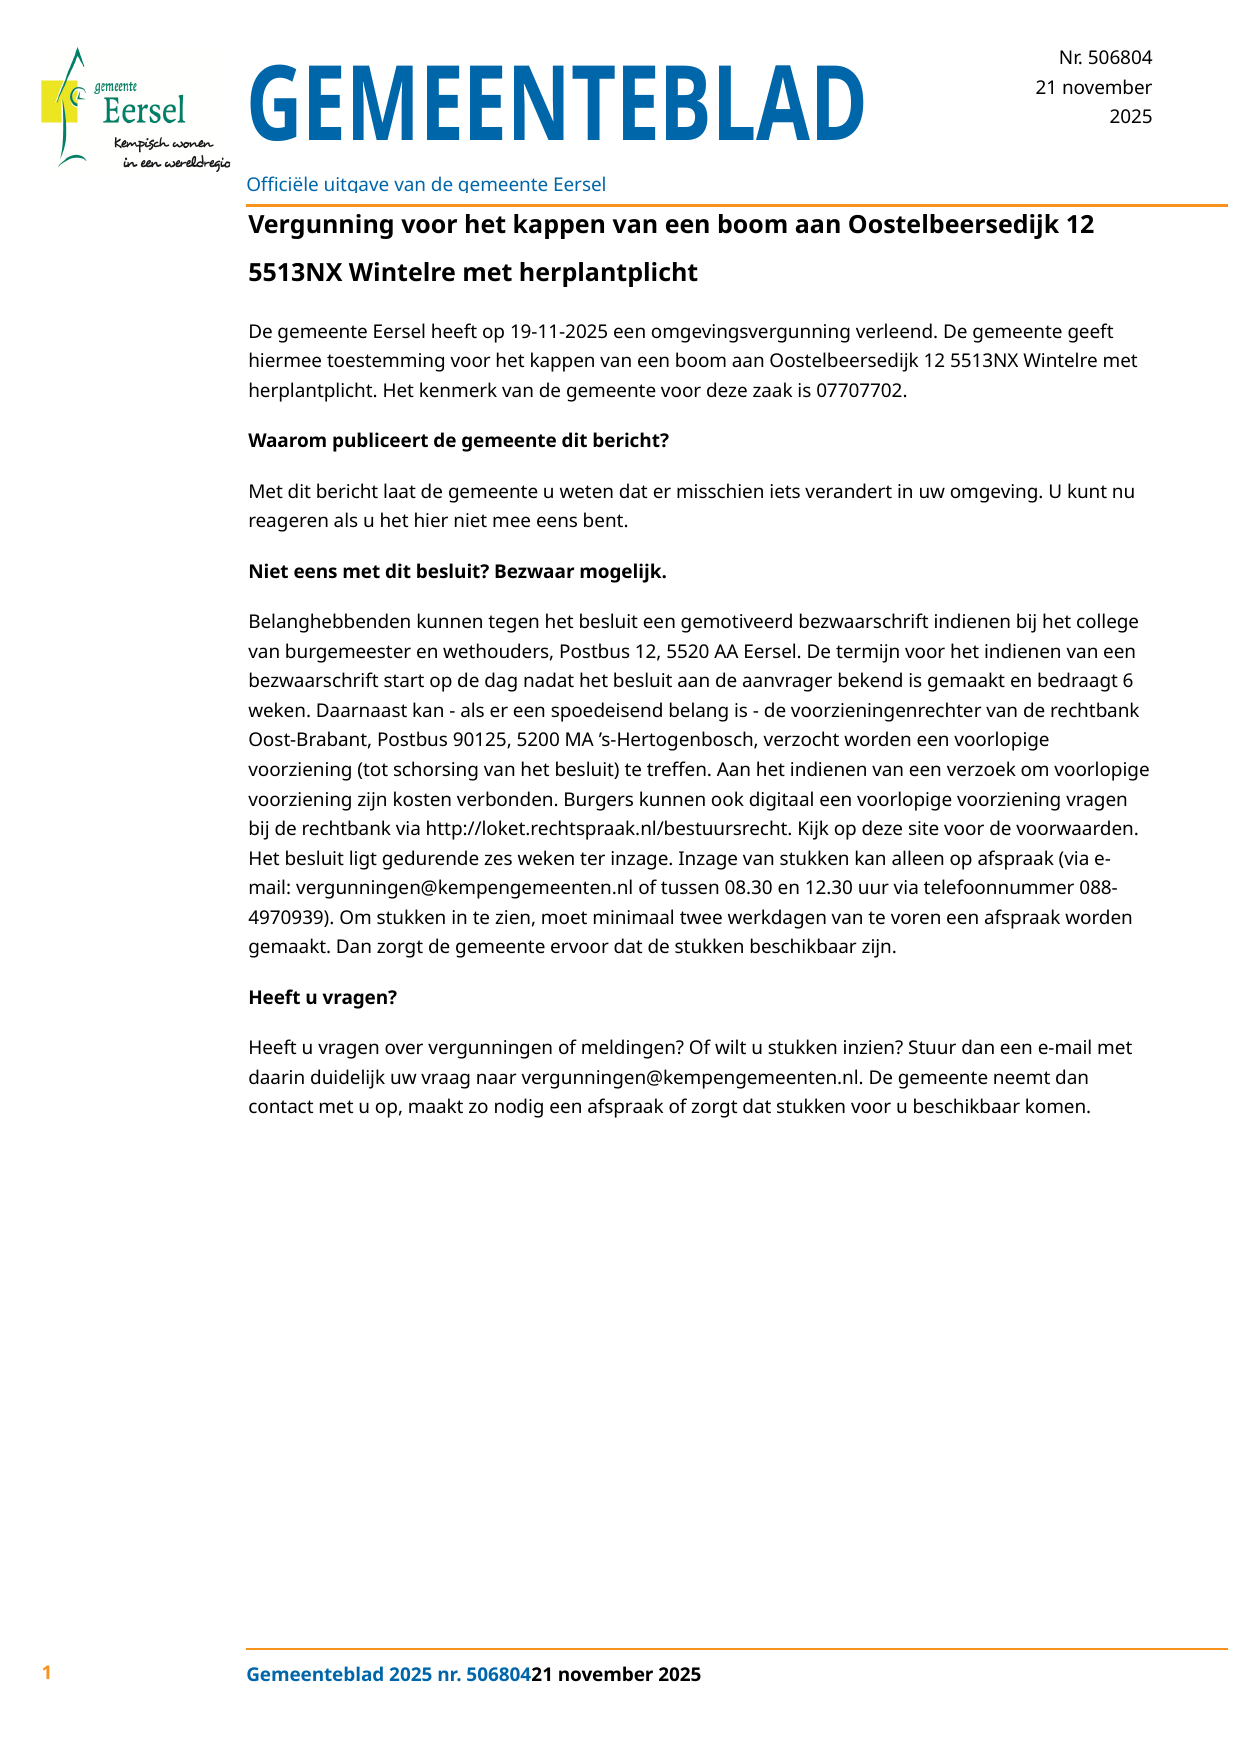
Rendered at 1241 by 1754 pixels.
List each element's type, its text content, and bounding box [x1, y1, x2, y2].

text Heeft u vragen? [248, 984, 1152, 1010]
text Waarom publiceert de gemeente dit bericht? [248, 427, 1152, 453]
text Vergunning voor het kappen van een boom aan Oostelbeersedijk 12 5513NX Wintelre met herplantplicht [248, 207, 1152, 288]
picture [41, 47, 231, 172]
text Niet eens met dit besluit? Bezwaar mogelijk. [248, 558, 1152, 584]
text Met dit bericht laat de gemeente u weten dat er misschien iets verandert in uw omgeving. U kunt nu reageren als u het hier niet mee eens bent. [248, 478, 1152, 533]
text Heeft u vragen over vergunningen of meldingen? Of wilt u stukken inzien? Stuur dan een e-mail met daarin duidelijk uw vraag naar vergunningen@kempengemeenten.nl. De gemeente neemt dan contact met u op, maakt zo nodig een afspraak of zorgt dat stukken voor u beschikbaar komen. [248, 1034, 1152, 1119]
text De gemeente Eersel heeft op 19-11-2025 een omgevingsvergunning verleend. De gemeente geeft hiermee toestemming voor het kappen van een boom aan Oostelbeersedijk 12 5513NX Wintelre met herplantplicht. Het kenmerk van de gemeente voor deze zaak is 07707702. [248, 318, 1152, 403]
text Belanghebbenden kunnen tegen het besluit een gemotiveerd bezwaarschrift indienen bij het college van burgemeester en wethouders, Postbus 12, 5520 AA Eersel. De termijn voor het indienen van een bezwaarschrift start op de dag nadat het besluit aan de aanvrager bekend is gemaakt en bedraagt 6 weken. Daarnaast kan - als er een spoedeisend belang is - de voorzieningenrechter van de rechtbank Oost-Brabant, Postbus 90125, 5200 MA ’s-Hertogenbosch, verzocht worden een voorlopige voorziening (tot schorsing van het besluit) te treffen. Aan het indienen van een verzoek om voorlopige voorziening zijn kosten verbonden. Burgers kunnen ook digitaal een voorlopige voorziening vragen bij de rechtbank via http://loket.rechtspraak.nl/bestuursrecht. Kijk op deze site voor de voorwaarden. Het besluit ligt gedurende zes weken ter inzage. Inzage van stukken kan alleen op afspraak (via e-mail: vergunningen@kempengemeenten.nl of tussen 08.30 en 12.30 uur via telefoonnummer 088-4970939). Om stukken in te zien, moet minimaal twee werkdagen van te voren een afspraak worden gemaakt. Dan zorgt de gemeente ervoor dat de stukken beschikbaar zijn. [248, 608, 1152, 959]
